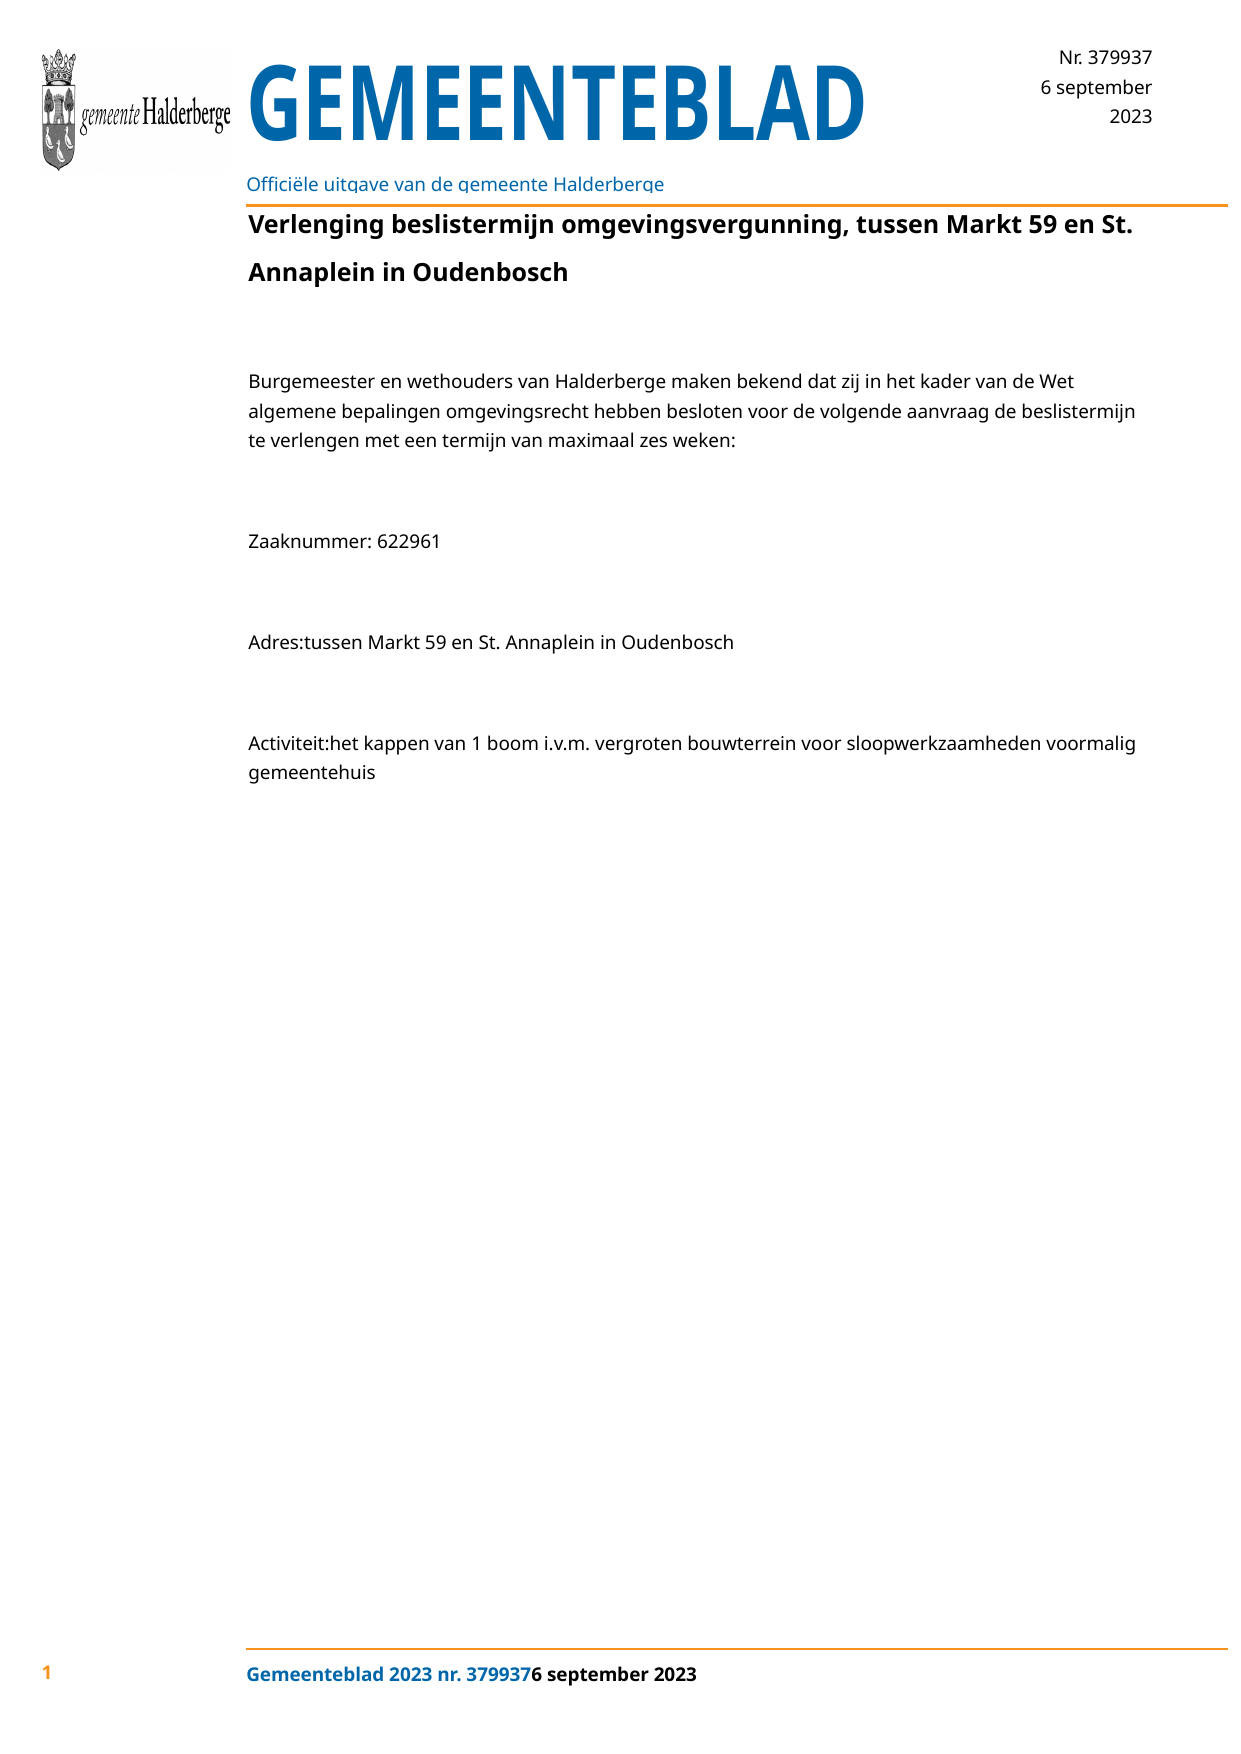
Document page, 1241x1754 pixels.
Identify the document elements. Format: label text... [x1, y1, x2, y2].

text Verlenging beslistermijn omgevingsvergunning, tussen Markt 59 en St. Annaplein in Oudenbosch [248, 207, 1152, 288]
text Zaaknummer: 622961 [248, 528, 1152, 554]
text Adres:tussen Markt 59 en St. Annaplein in Oudenbosch [248, 629, 1152, 655]
text Activiteit:het kappen van 1 boom i.v.m. vergroten bouwterrein voor sloopwerkzaamheden voormalig gemeentehuis [248, 730, 1152, 785]
picture [41, 47, 231, 172]
text Burgemeester en wethouders van Halderberge maken bekend dat zij in het kader van de Wet algemene bepalingen omgevingsrecht hebben besloten voor de volgende aanvraag de beslistermijn te verlengen met een termijn van maximaal zes weken: [248, 368, 1152, 453]
